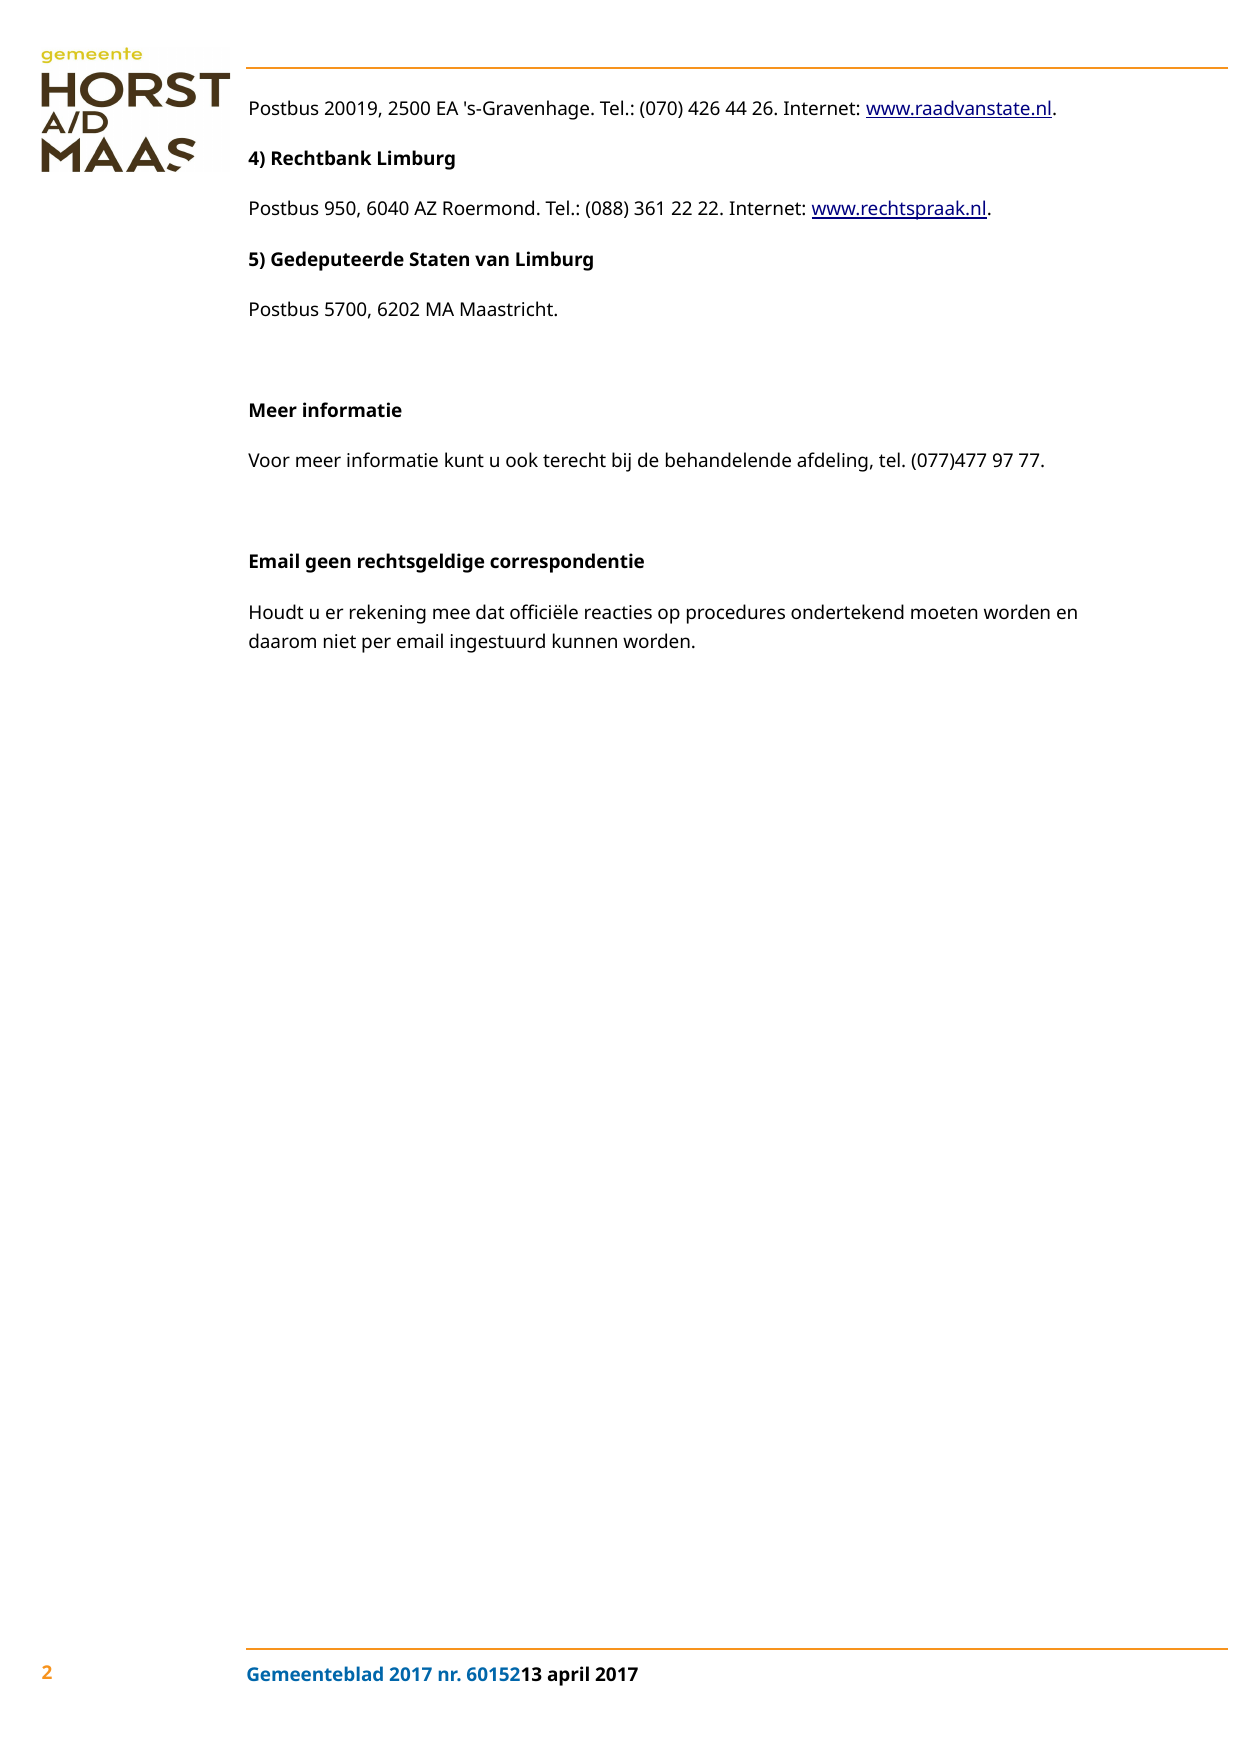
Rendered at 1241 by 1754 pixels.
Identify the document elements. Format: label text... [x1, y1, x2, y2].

text 5) Gedeputeerde Staten van Limburg [248, 246, 1152, 272]
text Postbus 5700, 6202 MA Maastricht. [248, 296, 1152, 322]
text Meer informatie [248, 397, 1152, 423]
text 4) Rechtbank Limburg [248, 145, 1152, 171]
text Voor meer informatie kunt u ook terecht bij de behandelende afdeling, tel. (077)477 97 77. [248, 448, 1152, 473]
picture [41, 47, 231, 172]
text Email geen rechtsgeldige correspondentie [248, 548, 1152, 574]
text Houdt u er rekening mee dat officiële reacties op procedures ondertekend moeten worden en daarom niet per email ingestuurd kunnen worden. [248, 599, 1152, 654]
text Postbus 20019, 2500 EA 's-Gravenhage. Tel.: (070) 426 44 26. Internet: www.raadvanstate.nl. [248, 95, 1152, 121]
text Postbus 950, 6040 AZ Roermond. Tel.: (088) 361 22 22. Internet: www.rechtspraak.nl. [248, 196, 1152, 221]
